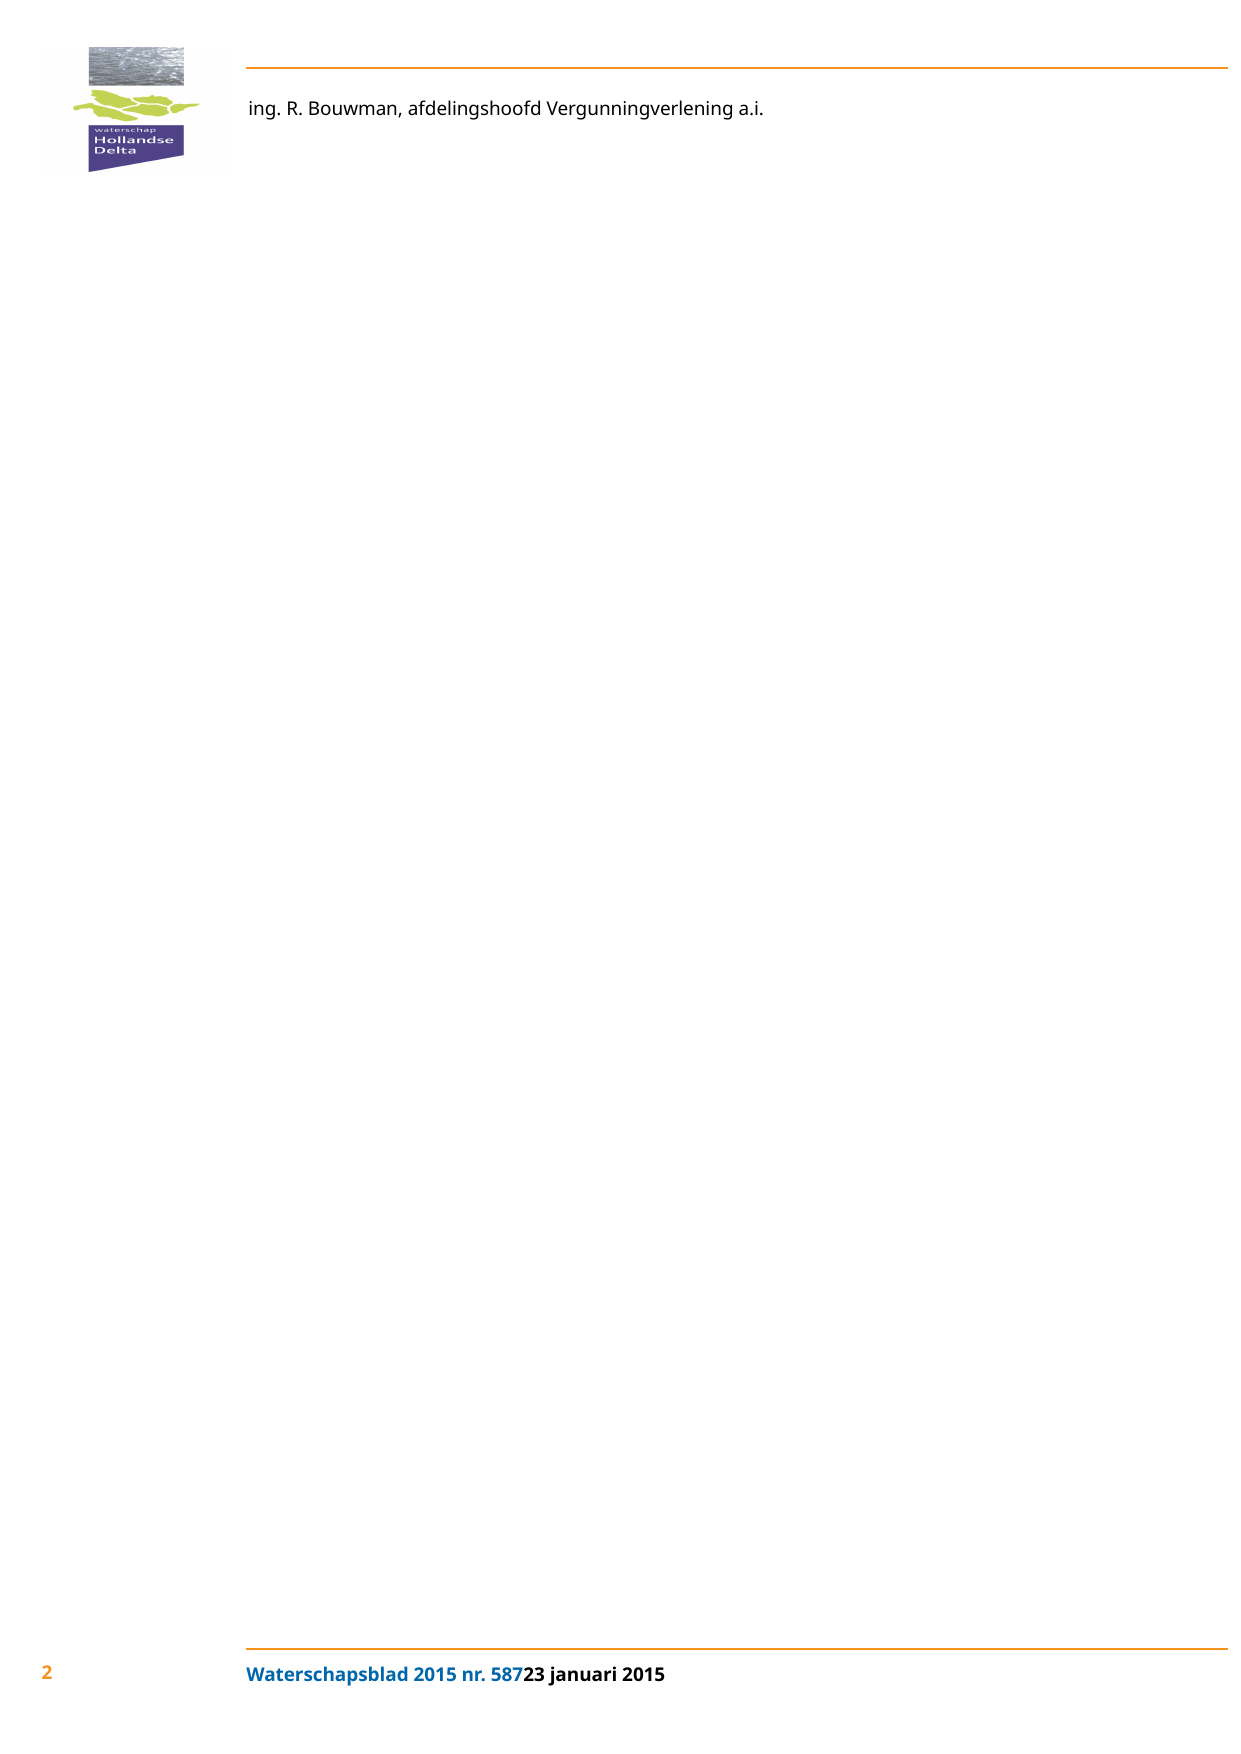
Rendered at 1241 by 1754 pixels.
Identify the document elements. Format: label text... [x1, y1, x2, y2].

picture [41, 47, 231, 172]
text ing. R. Bouwman, afdelingshoofd Vergunningverlening a.i. [248, 95, 1152, 121]
